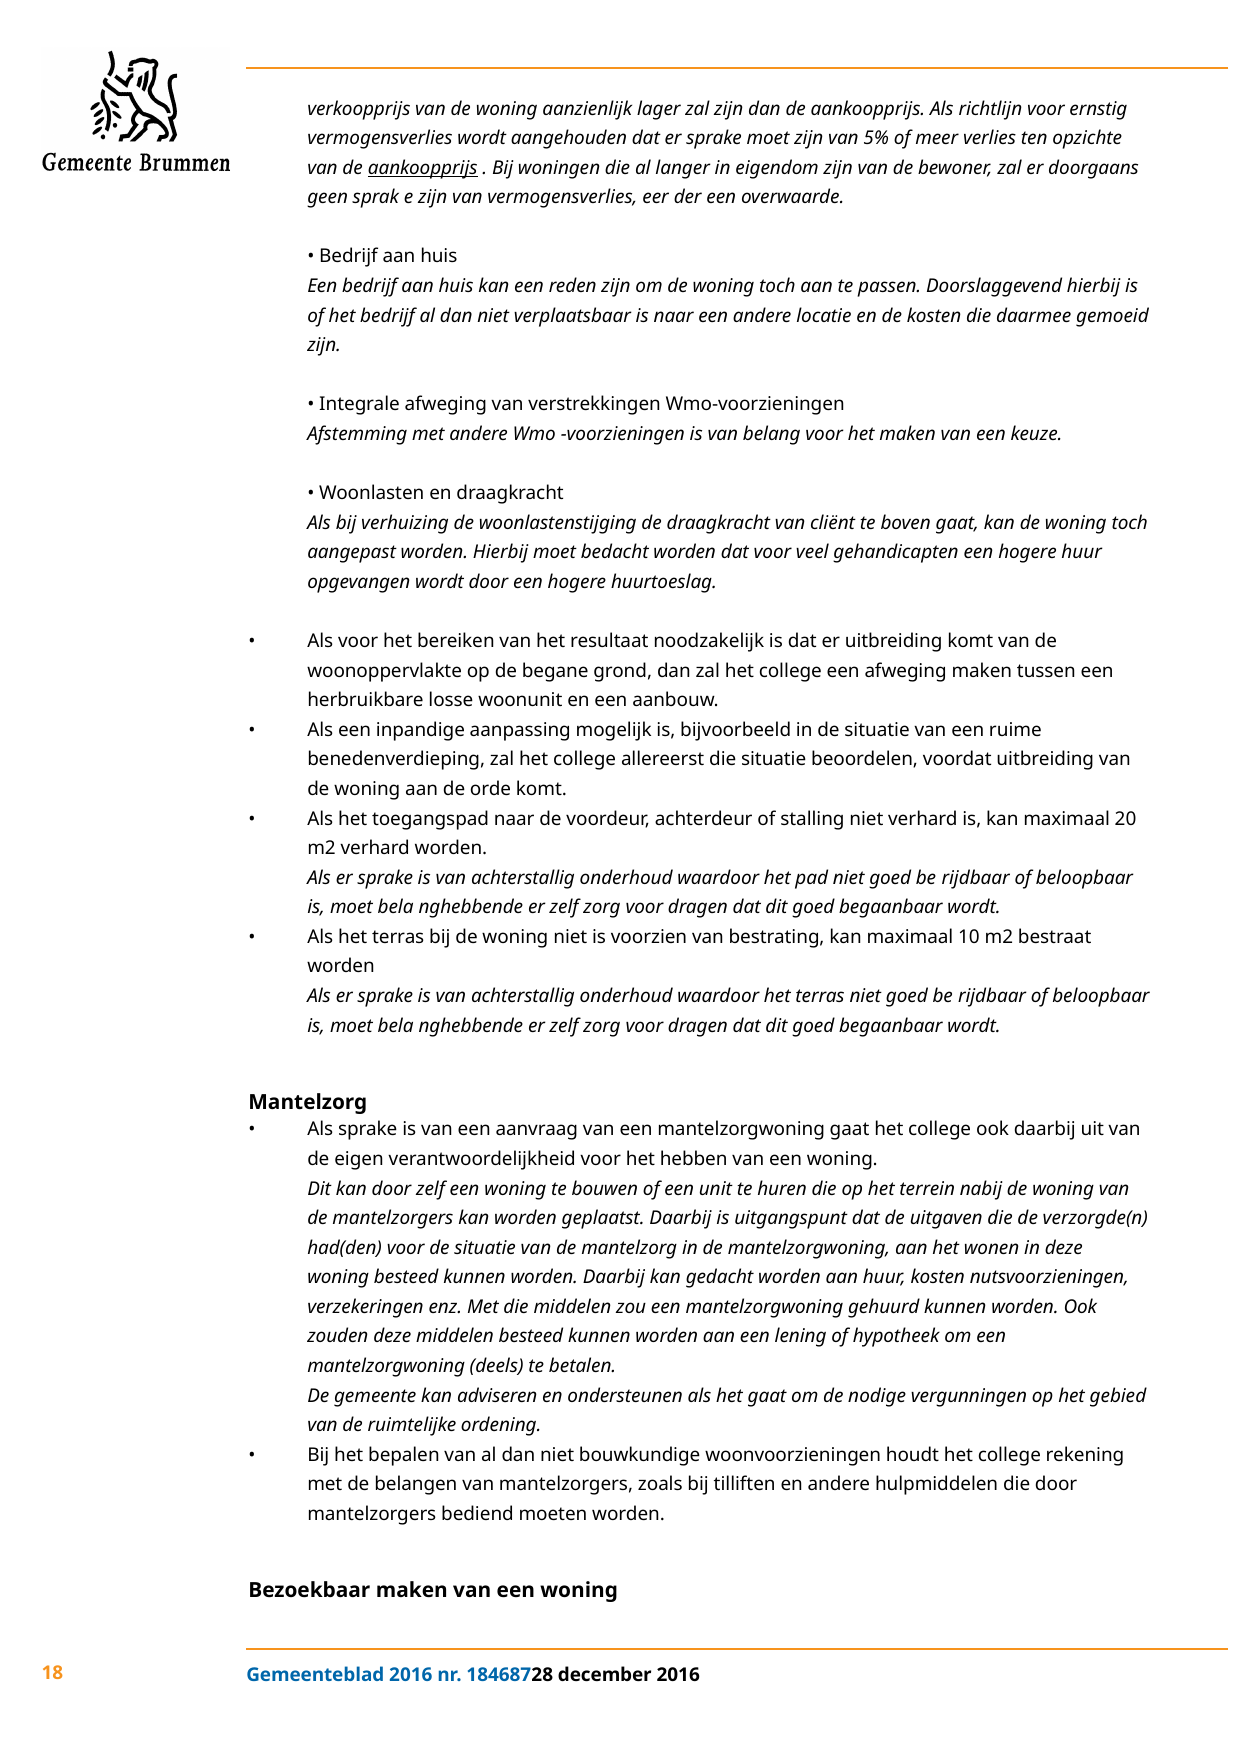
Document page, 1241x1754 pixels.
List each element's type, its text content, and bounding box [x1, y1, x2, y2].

list • Woonlasten en draagkracht [248, 479, 1152, 505]
list Als voor het bereiken van het resultaat noodzakelijk is dat er uitbreiding komt van de woonoppervlakte op de begane grond, dan zal het college een afweging maken tussen een herbruikbare losse woonunit en een aanbouw. [248, 627, 1152, 712]
picture [41, 47, 231, 172]
list Dit kan door zelf een woning te bouwen of een unit te huren die op het terrein nabij de woning van de mantelzorgers kan worden geplaatst. Daarbij is uitgangspunt dat de uitgaven die de verzorgde(n) had(den) voor de situatie van de mantelzorg in de mantelzorgwoning, aan het wonen in deze woning besteed kunnen worden. Daarbij kan gedacht worden aan huur, kosten nutsvoorzieningen, verzekeringen enz. Met die middelen zou een mantelzorgwoning gehuurd kunnen worden. Ook zouden deze middelen besteed kunnen worden aan een lening of hypotheek om een mantelzorgwoning (deels) te betalen. [248, 1175, 1152, 1378]
list Bij het bepalen van al dan niet bouwkundige woonvoorzieningen houdt het college rekening met de belangen van mantelzorgers, zoals bij tilliften en andere hulpmiddelen die door mantelzorgers bediend moeten worden. [248, 1441, 1152, 1526]
list De gemeente kan adviseren en ondersteunen als het gaat om de nodige vergunningen op het gebied van de ruimtelijke ordening. [248, 1382, 1152, 1437]
list verkoopprijs van de woning aanzienlijk lager zal zijn dan de aankoopprijs. Als richtlijn voor ernstig vermogensverlies wordt aangehouden dat er sprake moet zijn van 5% of meer verlies ten opzichte van de aankoopprijs . Bij woningen die al langer in eigendom zijn van de bewoner, zal er doorgaans geen sprak e zijn van vermogensverlies, eer der een overwaarde. [248, 95, 1152, 209]
list Als het toegangspad naar de voordeur, achterdeur of stalling niet verhard is, kan maximaal 20 m2 verhard worden. [248, 805, 1152, 860]
list Als sprake is van een aanvraag van een mantelzorgwoning gaat het college ook daarbij uit van de eigen verantwoordelijkheid voor het hebben van een woning. [248, 1116, 1152, 1171]
text Mantelzorg [248, 1087, 1152, 1116]
list Als het terras bij de woning niet is voorzien van bestrating, kan maximaal 10 m2 bestraat worden [248, 923, 1152, 978]
list Als er sprake is van achterstallig onderhoud waardoor het terras niet goed be rijdbaar of beloopbaar is, moet bela nghebbende er zelf zorg voor dragen dat dit goed begaanbaar wordt. [248, 982, 1152, 1038]
list Een bedrijf aan huis kan een reden zijn om de woning toch aan te passen. Doorslaggevend hierbij is of het bedrijf al dan niet verplaatsbaar is naar een andere locatie en de kosten die daarmee gemoeid zijn. [248, 272, 1152, 357]
list • Bedrijf aan huis [248, 243, 1152, 268]
list Als een inpandige aanpassing mogelijk is, bijvoorbeeld in de situatie van een ruime benedenverdieping, zal het college allereerst die situatie beoordelen, voordat uitbreiding van de woning aan de orde komt. [248, 716, 1152, 801]
list Als bij verhuizing de woonlastenstijging de draagkracht van cliënt te boven gaat, kan de woning toch aangepast worden. Hierbij moet bedacht worden dat voor veel gehandicapten een hogere huur opgevangen wordt door een hogere huurtoeslag. [248, 509, 1152, 594]
list • Integrale afweging van verstrekkingen Wmo-voorzieningen [248, 391, 1152, 416]
list Afstemming met andere Wmo -voorzieningen is van belang voor het maken van een keuze. [248, 420, 1152, 446]
list Als er sprake is van achterstallig onderhoud waardoor het pad niet goed be rijdbaar of beloopbaar is, moet bela nghebbende er zelf zorg voor dragen dat dit goed begaanbaar wordt. [248, 864, 1152, 919]
text Bezoekbaar maken van een woning [248, 1575, 1152, 1604]
